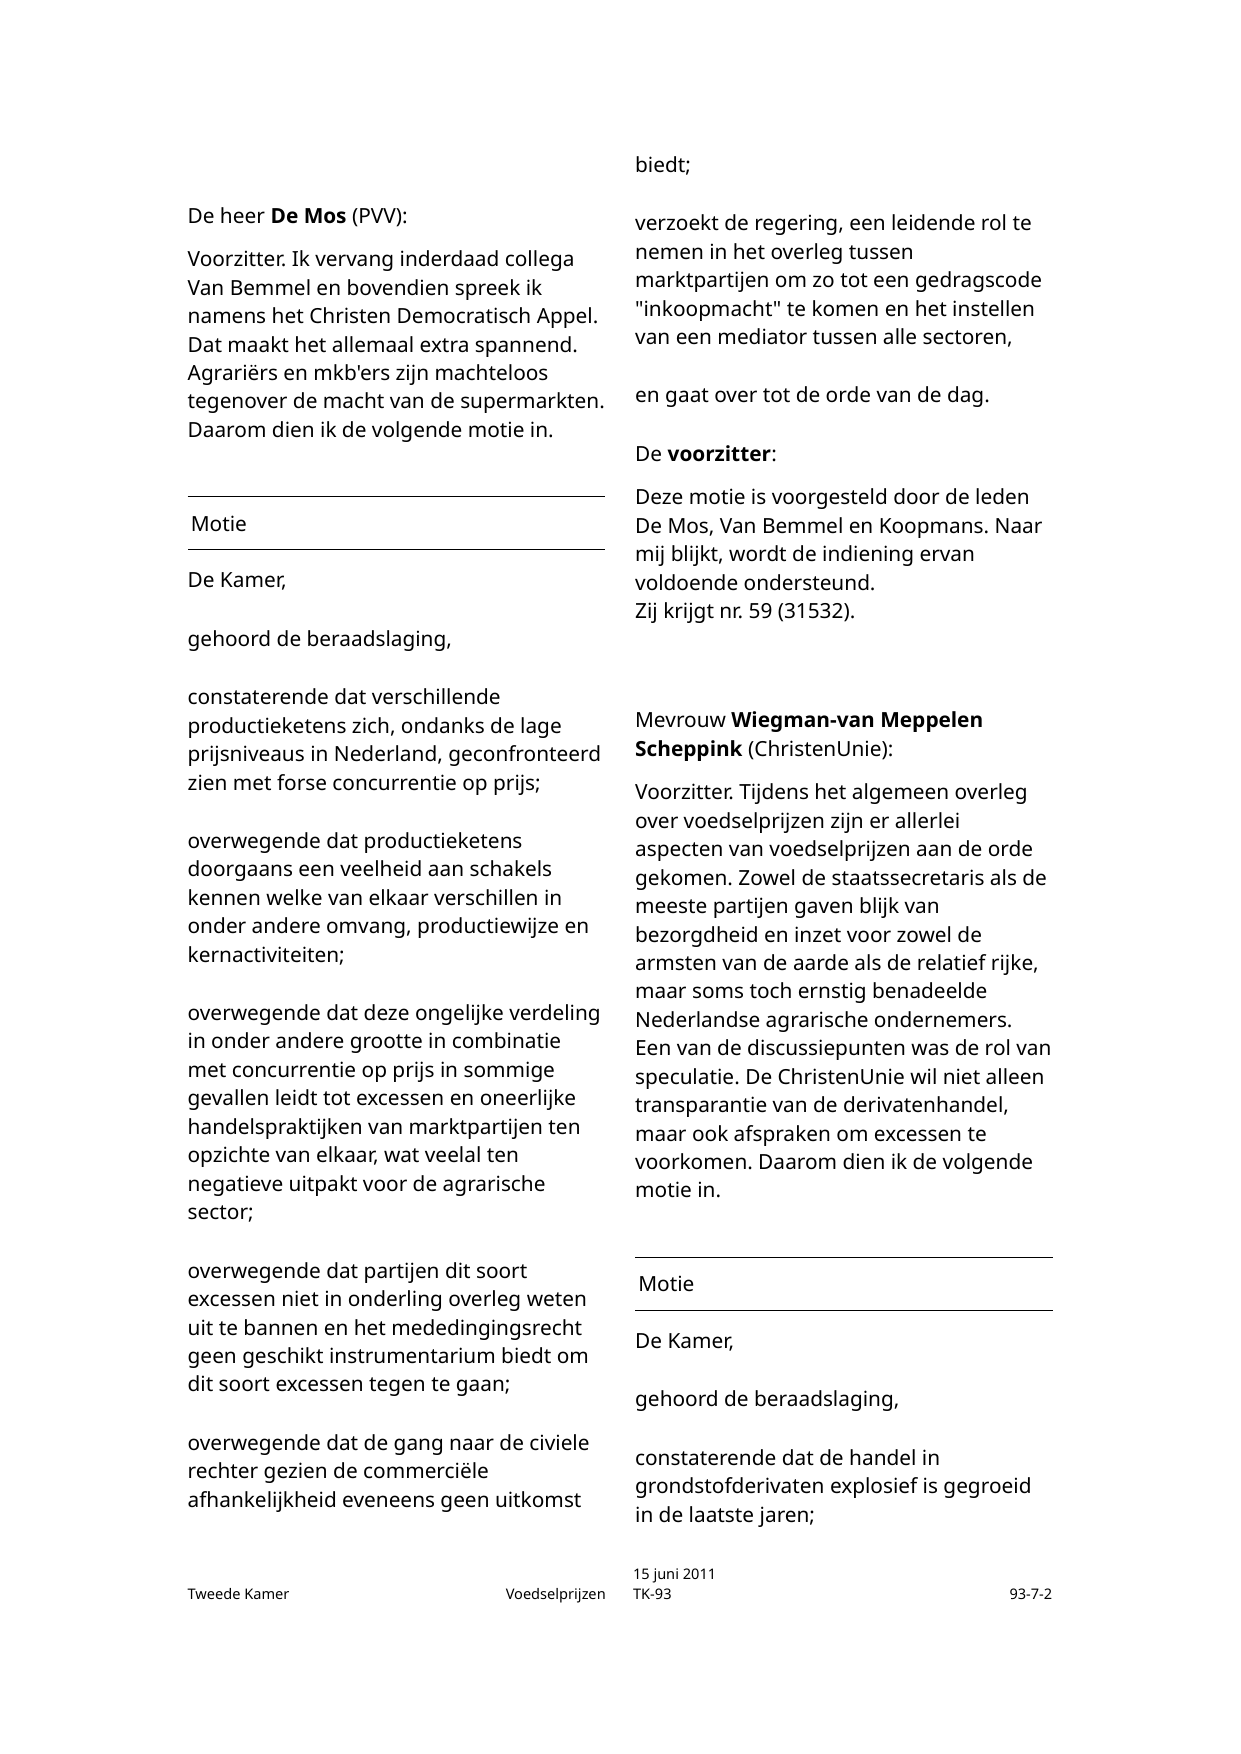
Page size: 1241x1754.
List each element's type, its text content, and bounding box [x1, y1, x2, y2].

text en gaat over tot de orde van de dag. [635, 381, 1053, 409]
text  [635, 655, 1053, 683]
text Voorzitter. Ik vervang inderdaad collega Van Bemmel en bovendien spreek ik namens het Christen Democratisch Appel. Dat maakt het allemaal extra spannend. [187, 244, 605, 358]
text constaterende dat de handel in grondstofderivaten explosief is gegroeid in de laatste jaren; [635, 1443, 1053, 1528]
subtitle Motie [635, 1258, 1053, 1310]
text constaterende dat verschillende productieketens zich, ondanks de lage prijsniveaus in Nederland, geconfronteerd zien met forse concurrentie op prijs; [187, 682, 605, 796]
text gehoord de beraadslaging, [187, 624, 605, 652]
text gehoord de beraadslaging, [635, 1384, 1053, 1413]
text De heer De Mos (PVV): [187, 201, 605, 229]
text overwegende dat de gang naar de civiele rechter gezien de commerciële afhankelijkheid eveneens geen uitkomst [187, 1428, 605, 1513]
text Agrariërs en mkb'ers zijn machteloos tegenover de macht van de supermarkten. Daarom dien ik de volgende motie in. [187, 358, 605, 443]
text overwegende dat deze ongelijke verdeling in onder andere grootte in combinatie met concurrentie op prijs in sommige gevallen leidt tot excessen en oneerlijke handelspraktijken van marktpartijen ten opzichte van elkaar, wat veelal ten negatieve uitpakt voor de agrarische sector; [187, 998, 605, 1226]
text overwegende dat partijen dit soort excessen niet in onderling overleg weten uit te bannen en het mededingingsrecht geen geschikt instrumentarium biedt om dit soort excessen tegen te gaan; [187, 1256, 605, 1398]
subtitle Motie [187, 497, 605, 550]
text De Kamer, [187, 565, 605, 594]
text biedt; [635, 150, 1053, 178]
text De Kamer, [635, 1326, 1053, 1354]
text Voorzitter. Tijdens het algemeen overleg over voedselprijzen zijn er allerlei aspecten van voedselprijzen aan de orde gekomen. Zowel de staatssecretaris als de meeste partijen gaven blijk van bezorgdheid en inzet voor zowel de armsten van de aarde als de relatief rijke, maar soms toch ernstig benadeelde Nederlandse agrarische ondernemers. Een van de discussiepunten was de rol van speculatie. De ChristenUnie wil niet alleen transparantie van de derivatenhandel, maar ook afspraken om excessen te voorkomen. Daarom dien ik de volgende motie in. [635, 777, 1053, 1204]
text De voorzitter: [635, 439, 1053, 467]
text overwegende dat productieketens doorgaans een veelheid aan schakels kennen welke van elkaar verschillen in onder andere omvang, productiewijze en kernactiviteiten; [187, 826, 605, 968]
text Deze motie is voorgesteld door de leden De Mos, Van Bemmel en Koopmans. Naar mij blijkt, wordt de indiening ervan voldoende ondersteund. [635, 482, 1053, 596]
text verzoekt de regering, een leidende rol te nemen in het overleg tussen marktpartijen om zo tot een gedragscode "inkoopmacht" te komen en het instellen van een mediator tussen alle sectoren, [635, 208, 1053, 351]
text Zij krijgt nr. 59 (31532). [635, 596, 1053, 625]
text Mevrouw Wiegman-van Meppelen Scheppink (ChristenUnie): [635, 706, 1053, 762]
text  [187, 150, 605, 178]
